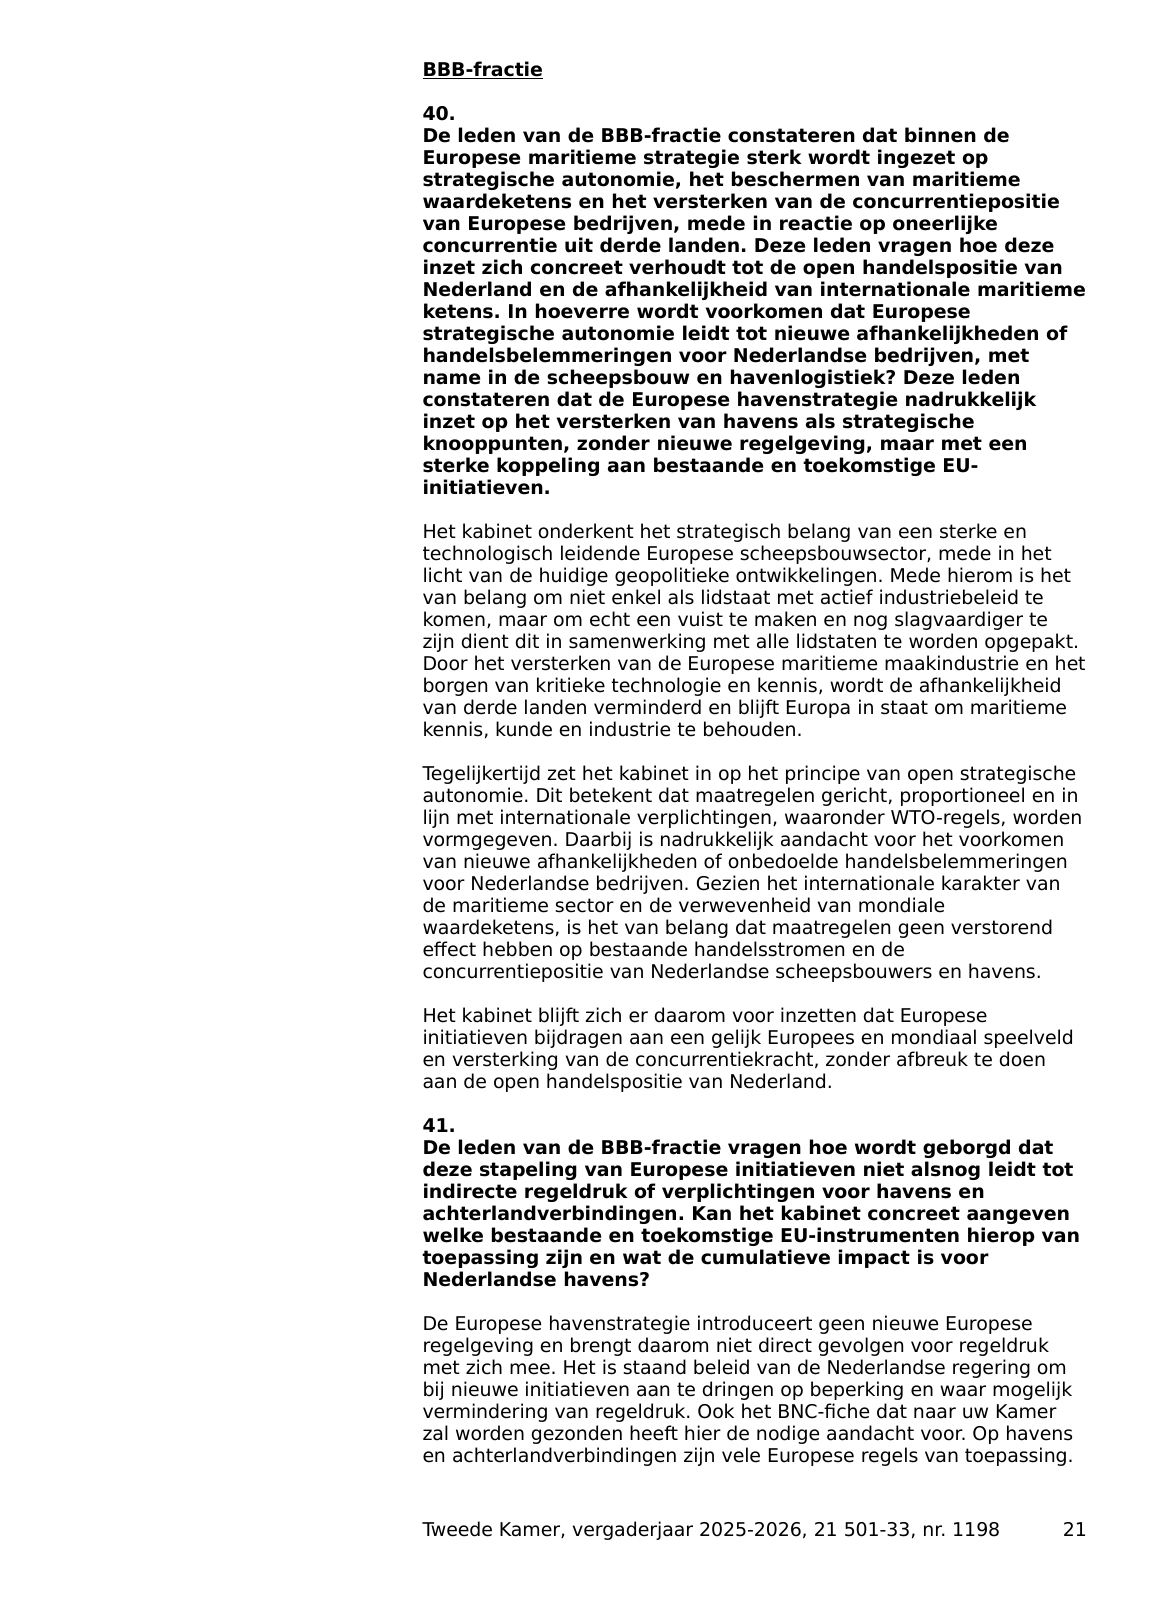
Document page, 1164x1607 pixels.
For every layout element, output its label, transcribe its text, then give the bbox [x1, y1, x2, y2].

text De leden van de BBB-fractie vragen hoe wordt geborgd dat deze stapeling van Europese initiatieven niet alsnog leidt tot indirecte regeldruk of verplichtingen voor havens en achterlandverbindingen. Kan het kabinet concreet aangeven welke bestaande en toekomstige EU-instrumenten hierop van toepassing zijn en wat de cumulatieve impact is voor Nederlandse havens? [422, 1137, 1087, 1291]
text Tegelijkertijd zet het kabinet in op het principe van open strategische autonomie. Dit betekent dat maatregelen gericht, proportioneel en in lijn met internationale verplichtingen, waaronder WTO-regels, worden vormgegeven. Daarbij is nadrukkelijk aandacht voor het voorkomen van nieuwe afhankelijkheden of onbedoelde handelsbelemmeringen voor Nederlandse bedrijven. Gezien het internationale karakter van de maritieme sector en de verwevenheid van mondiale waardeketens, is het van belang dat maatregelen geen verstorend effect hebben op bestaande handelsstromen en de concurrentiepositie van Nederlandse scheepsbouwers en havens. [422, 763, 1087, 983]
text De Europese havenstrategie introduceert geen nieuwe Europese regelgeving en brengt daarom niet direct gevolgen voor regeldruk met zich mee. Het is staand beleid van de Nederlandse regering om bij nieuwe initiatieven aan te dringen op beperking en waar mogelijk vermindering van regeldruk. Ook het BNC-fiche dat naar uw Kamer zal worden gezonden heeft hier de nodige aandacht voor. Op havens en achterlandverbindingen zijn vele Europese regels van toepassing. [422, 1313, 1087, 1467]
text Het kabinet onderkent het strategisch belang van een sterke en technologisch leidende Europese scheepsbouwsector, mede in het licht van de huidige geopolitieke ontwikkelingen. Mede hierom is het van belang om niet enkel als lidstaat met actief industriebeleid te komen, maar om echt een vuist te maken en nog slagvaardiger te zijn dient dit in samenwerking met alle lidstaten te worden opgepakt. Door het versterken van de Europese maritieme maakindustrie en het borgen van kritieke technologie en kennis, wordt de afhankelijkheid van derde landen verminderd en blijft Europa in staat om maritieme kennis, kunde en industrie te behouden. [422, 521, 1087, 741]
text 40. [422, 103, 1087, 125]
text De leden van de BBB-fractie constateren dat binnen de Europese maritieme strategie sterk wordt ingezet op strategische autonomie, het beschermen van maritieme waardeketens en het versterken van de concurrentiepositie van Europese bedrijven, mede in reactie op oneerlijke concurrentie uit derde landen. Deze leden vragen hoe deze inzet zich concreet verhoudt tot de open handelspositie van Nederland en de afhankelijkheid van internationale maritieme ketens. In hoeverre wordt voorkomen dat Europese strategische autonomie leidt tot nieuwe afhankelijkheden of handelsbelemmeringen voor Nederlandse bedrijven, met name in de scheepsbouw en havenlogistiek? Deze leden constateren dat de Europese havenstrategie nadrukkelijk inzet op het versterken van havens als strategische knooppunten, zonder nieuwe regelgeving, maar met een sterke koppeling aan bestaande en toekomstige EU-initiatieven. [422, 125, 1087, 499]
text 41. [422, 1115, 1087, 1137]
subtitle BBB-fractie [422, 59, 1087, 81]
text Het kabinet blijft zich er daarom voor inzetten dat Europese initiatieven bijdragen aan een gelijk Europees en mondiaal speelveld en versterking van de concurrentiekracht, zonder afbreuk te doen aan de open handelspositie van Nederland. [422, 1005, 1087, 1093]
